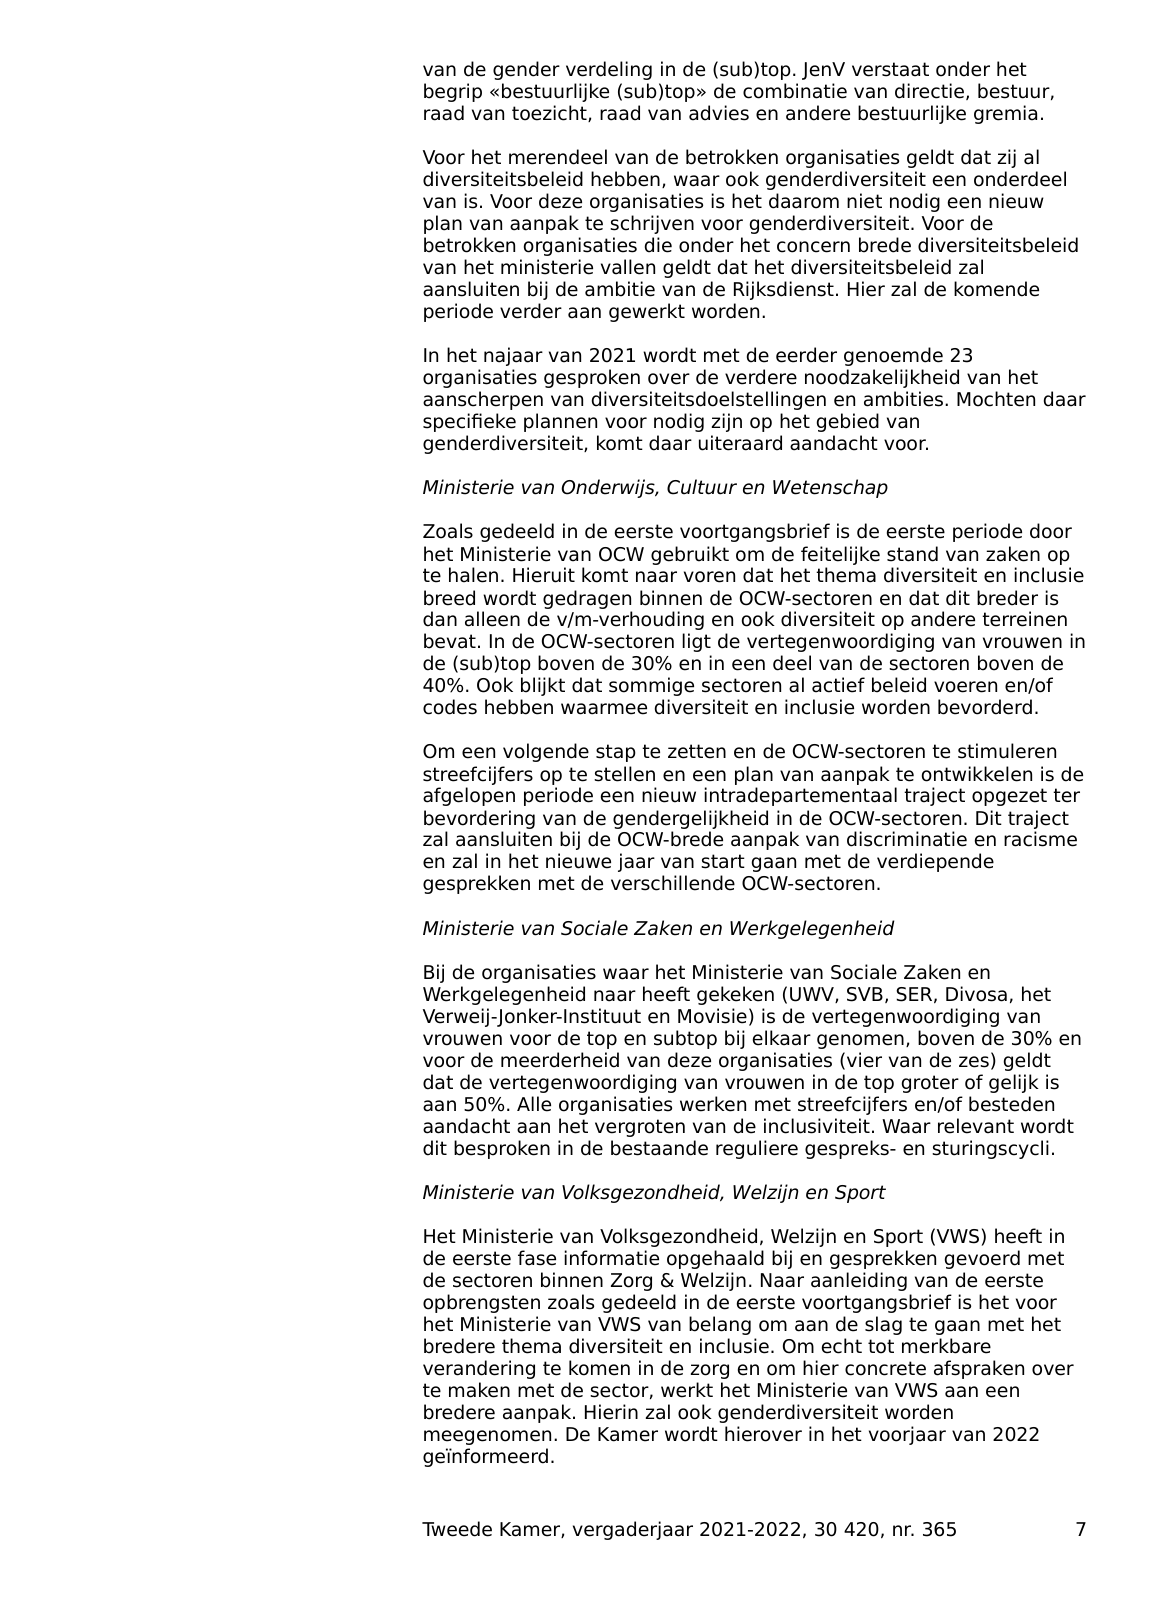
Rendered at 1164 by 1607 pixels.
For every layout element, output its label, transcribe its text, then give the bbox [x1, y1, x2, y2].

text Het Ministerie van Volksgezondheid, Welzijn en Sport (VWS) heeft in de eerste fase informatie opgehaald bij en gesprekken gevoerd met de sectoren binnen Zorg & Welzijn. Naar aanleiding van de eerste opbrengsten zoals gedeeld in de eerste voortgangsbrief is het voor het Ministerie van VWS van belang om aan de slag te gaan met het bredere thema diversiteit en inclusie. Om echt tot merkbare verandering te komen in de zorg en om hier concrete afspraken over te maken met de sector, werkt het Ministerie van VWS aan een bredere aanpak. Hierin zal ook genderdiversiteit worden meegenomen. De Kamer wordt hierover in het voorjaar van 2022 geïnformeerd. [422, 1226, 1087, 1468]
text In het najaar van 2021 wordt met de eerder genoemde 23 organisaties gesproken over de verdere noodzakelijkheid van het aanscherpen van diversiteitsdoelstellingen en ambities. Mochten daar specifieke plannen voor nodig zijn op het gebied van genderdiversiteit, komt daar uiteraard aandacht voor. [422, 345, 1087, 455]
text Bij de organisaties waar het Ministerie van Sociale Zaken en Werkgelegenheid naar heeft gekeken (UWV, SVB, SER, Divosa, het Verweij-Jonker-Instituut en Movisie) is de vertegenwoordiging van vrouwen voor de top en subtop bij elkaar genomen, boven de 30% en voor de meerderheid van deze organisaties (vier van de zes) geldt dat de vertegenwoordiging van vrouwen in de top groter of gelijk is aan 50%. Alle organisaties werken met streefcijfers en/of besteden aandacht aan het vergroten van de inclusiviteit. Waar relevant wordt dit besproken in de bestaande reguliere gespreks- en sturingscycli. [422, 962, 1087, 1159]
text Om een volgende stap te zetten en de OCW-sectoren te stimuleren streefcijfers op te stellen en een plan van aanpak te ontwikkelen is de afgelopen periode een nieuw intradepartementaal traject opgezet ter bevordering van de gendergelijkheid in de OCW-sectoren. Dit traject zal aansluiten bij de OCW-brede aanpak van discriminatie en racisme en zal in het nieuwe jaar van start gaan met de verdiepende gesprekken met de verschillende OCW-sectoren. [422, 741, 1087, 895]
text van de gender verdeling in de (sub)top. JenV verstaat onder het begrip «bestuurlijke (sub)top» de combinatie van directie, bestuur, raad van toezicht, raad van advies en andere bestuurlijke gremia. [422, 59, 1087, 125]
subtitle Ministerie van Sociale Zaken en Werkgelegenheid [422, 917, 1087, 939]
subtitle Ministerie van Volksgezondheid, Welzijn en Sport [422, 1182, 1087, 1204]
text Zoals gedeeld in de eerste voortgangsbrief is de eerste periode door het Ministerie van OCW gebruikt om de feitelijke stand van zaken op te halen. Hieruit komt naar voren dat het thema diversiteit en inclusie breed wordt gedragen binnen de OCW-sectoren en dat dit breder is dan alleen de v/m-verhouding en ook diversiteit op andere terreinen bevat. In de OCW-sectoren ligt de vertegenwoordiging van vrouwen in de (sub)top boven de 30% en in een deel van de sectoren boven de 40%. Ook blijkt dat sommige sectoren al actief beleid voeren en/of codes hebben waarmee diversiteit en inclusie worden bevorderd. [422, 521, 1087, 719]
text Voor het merendeel van de betrokken organisaties geldt dat zij al diversiteitsbeleid hebben, waar ook genderdiversiteit een onderdeel van is. Voor deze organisaties is het daarom niet nodig een nieuw plan van aanpak te schrijven voor genderdiversiteit. Voor de betrokken organisaties die onder het concern brede diversiteitsbeleid van het ministerie vallen geldt dat het diversiteitsbeleid zal aansluiten bij de ambitie van de Rijksdienst. Hier zal de komende periode verder aan gewerkt worden. [422, 147, 1087, 323]
subtitle Ministerie van Onderwijs, Cultuur en Wetenschap [422, 477, 1087, 499]
